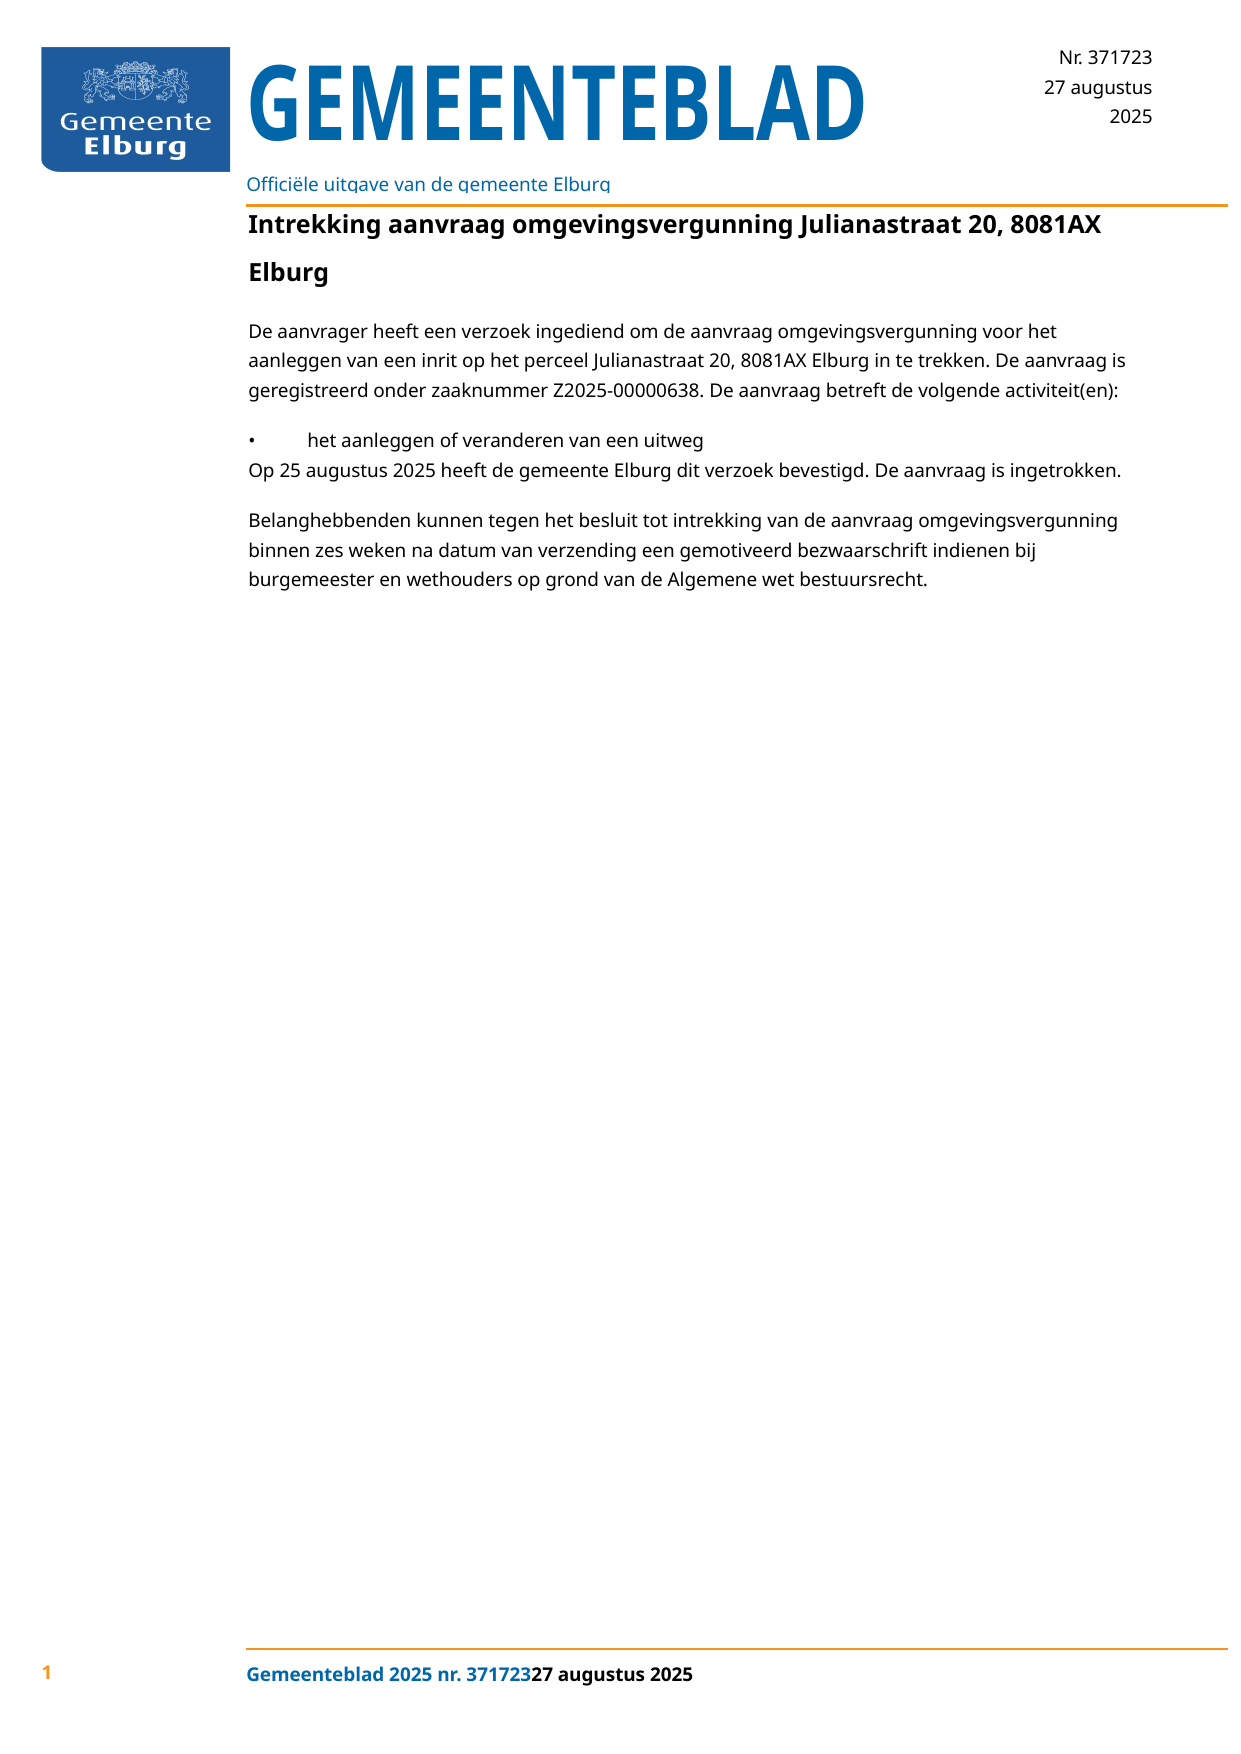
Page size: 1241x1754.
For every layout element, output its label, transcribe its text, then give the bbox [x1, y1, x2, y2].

text Op 25 augustus 2025 heeft de gemeente Elburg dit verzoek bevestigd. De aanvraag is ingetrokken. [248, 457, 1152, 483]
picture [41, 47, 231, 172]
text Intrekking aanvraag omgevingsvergunning Julianastraat 20, 8081AX Elburg [248, 207, 1152, 288]
text Belanghebbenden kunnen tegen het besluit tot intrekking van de aanvraag omgevingsvergunning binnen zes weken na datum van verzending een gemotiveerd bezwaarschrift indienen bij burgemeester en wethouders op grond van de Algemene wet bestuursrecht. [248, 507, 1152, 592]
text De aanvrager heeft een verzoek ingediend om de aanvraag omgevingsvergunning voor het aanleggen van een inrit op het perceel Julianastraat 20, 8081AX Elburg in te trekken. De aanvraag is geregistreerd onder zaaknummer Z2025-00000638. De aanvraag betreft de volgende activiteit(en): [248, 318, 1152, 403]
list het aanleggen of veranderen van een uitweg [248, 427, 1152, 453]
